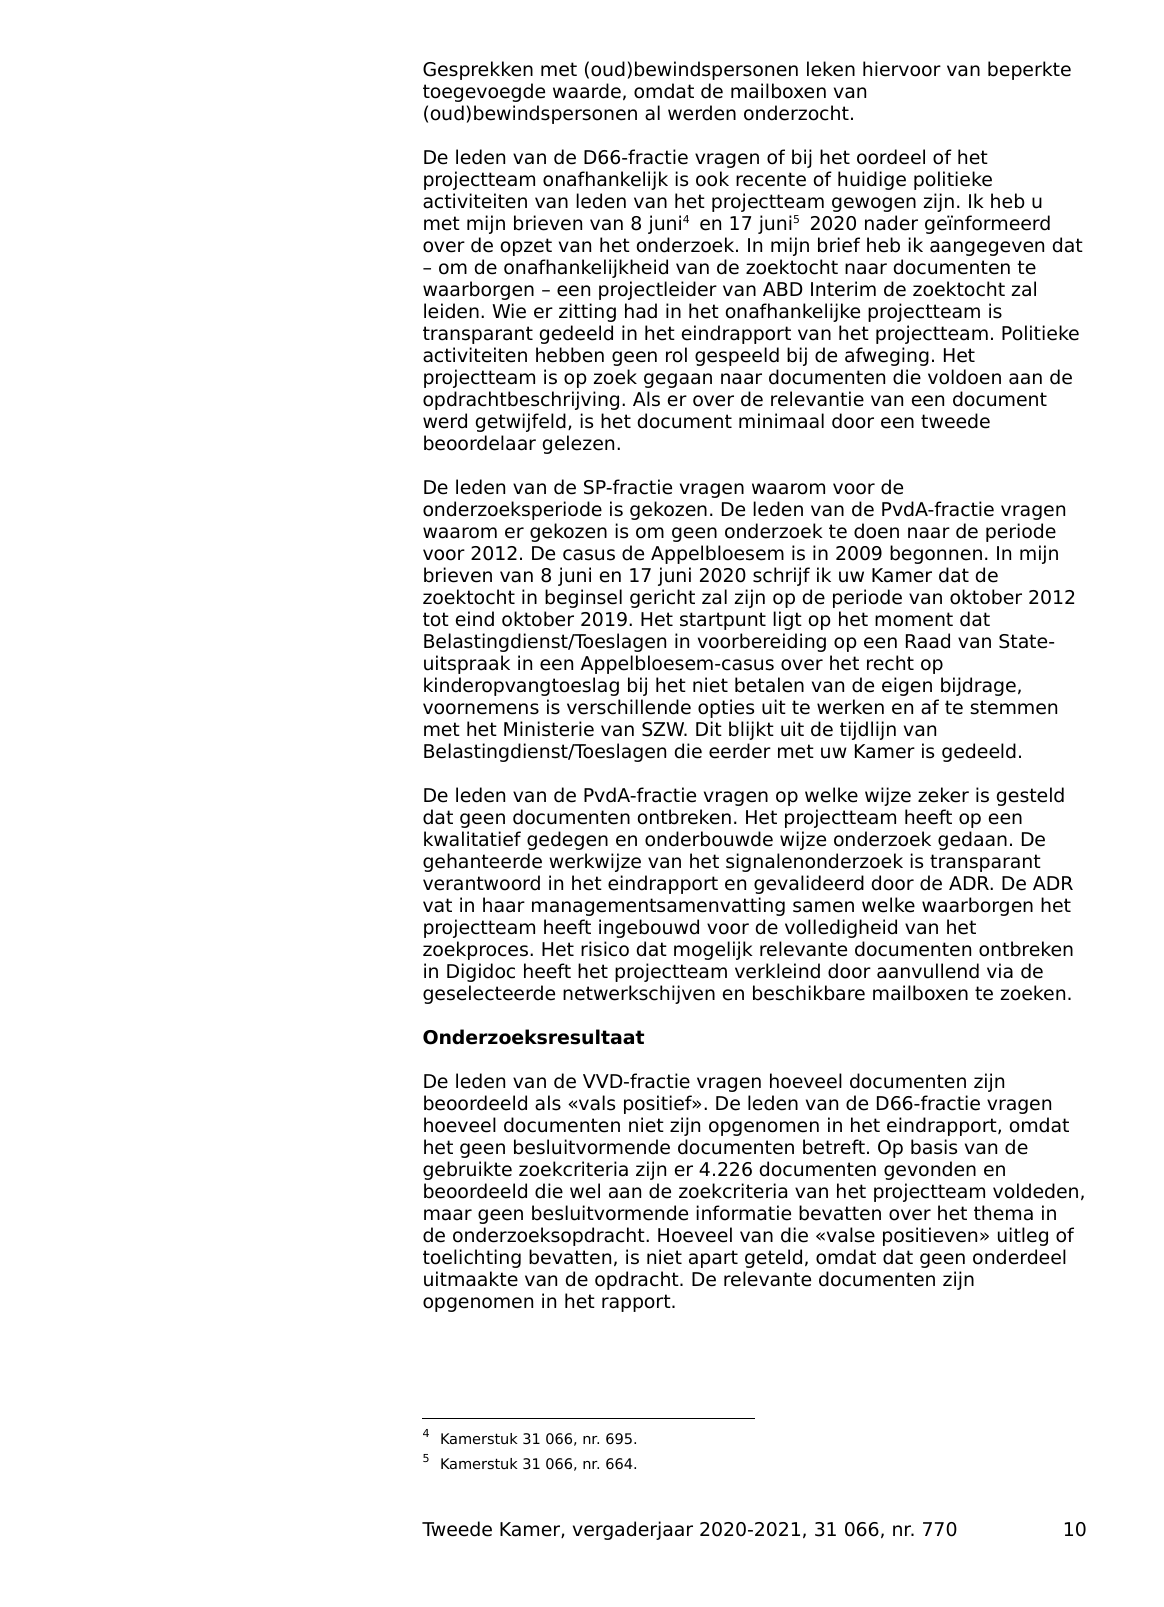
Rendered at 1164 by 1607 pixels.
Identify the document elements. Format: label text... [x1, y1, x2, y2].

text Kamerstuk 31 066, nr. 664. [422, 1452, 1087, 1474]
text De leden van de SP-fractie vragen waarom voor de onderzoeksperiode is gekozen. De leden van de PvdA-fractie vragen waarom er gekozen is om geen onderzoek te doen naar de periode voor 2012. De casus de Appelbloesem is in 2009 begonnen. In mijn brieven van 8 juni en 17 juni 2020 schrijf ik uw Kamer dat de zoektocht in beginsel gericht zal zijn op de periode van oktober 2012 tot eind oktober 2019. Het startpunt ligt op het moment dat Belastingdienst/Toeslagen in voorbereiding op een Raad van State-uitspraak in een Appelbloesem-casus over het recht op kinderopvangtoeslag bij het niet betalen van de eigen bijdrage, voornemens is verschillende opties uit te werken en af te stemmen met het Ministerie van SZW. Dit blijkt uit de tijdlijn van Belastingdienst/Toeslagen die eerder met uw Kamer is gedeeld. [422, 477, 1087, 763]
text De leden van de PvdA-fractie vragen op welke wijze zeker is gesteld dat geen documenten ontbreken. Het projectteam heeft op een kwalitatief gedegen en onderbouwde wijze onderzoek gedaan. De gehanteerde werkwijze van het signalenonderzoek is transparant verantwoord in het eindrapport en gevalideerd door de ADR. De ADR vat in haar managementsamenvatting samen welke waarborgen het projectteam heeft ingebouwd voor de volledigheid van het zoekproces. Het risico dat mogelijk relevante documenten ontbreken in Digidoc heeft het projectteam verkleind door aanvullend via de geselecteerde netwerkschijven en beschikbare mailboxen te zoeken. [422, 785, 1087, 1005]
subtitle Onderzoeksresultaat [422, 1027, 1087, 1049]
text Kamerstuk 31 066, nr. 695. [422, 1427, 1087, 1449]
text Gesprekken met (oud)bewindspersonen leken hiervoor van beperkte toegevoegde waarde, omdat de mailboxen van (oud)bewindspersonen al werden onderzocht. [422, 59, 1087, 125]
text De leden van de D66-fractie vragen of bij het oordeel of het projectteam onafhankelijk is ook recente of huidige politieke activiteiten van leden van het projectteam gewogen zijn. Ik heb u met mijn brieven van 8 juni en 17 juni 2020 nader geïnformeerd over de opzet van het onderzoek. In mijn brief heb ik aangegeven dat – om de onafhankelijkheid van de zoektocht naar documenten te waarborgen – een projectleider van ABD Interim de zoektocht zal leiden. Wie er zitting had in het onafhankelijke projectteam is transparant gedeeld in het eindrapport van het projectteam. Politieke activiteiten hebben geen rol gespeeld bij de afweging. Het projectteam is op zoek gegaan naar documenten die voldoen aan de opdrachtbeschrijving. Als er over de relevantie van een document werd getwijfeld, is het document minimaal door een tweede beoordelaar gelezen. [422, 147, 1087, 455]
text De leden van de VVD-fractie vragen hoeveel documenten zijn beoordeeld als «vals positief». De leden van de D66-fractie vragen hoeveel documenten niet zijn opgenomen in het eindrapport, omdat het geen besluitvormende documenten betreft. Op basis van de gebruikte zoekcriteria zijn er 4.226 documenten gevonden en beoordeeld die wel aan de zoekcriteria van het projectteam voldeden, maar geen besluitvormende informatie bevatten over het thema in de onderzoeksopdracht. Hoeveel van die «valse positieven» uitleg of toelichting bevatten, is niet apart geteld, omdat dat geen onderdeel uitmaakte van de opdracht. De relevante documenten zijn opgenomen in het rapport. [422, 1071, 1087, 1313]
